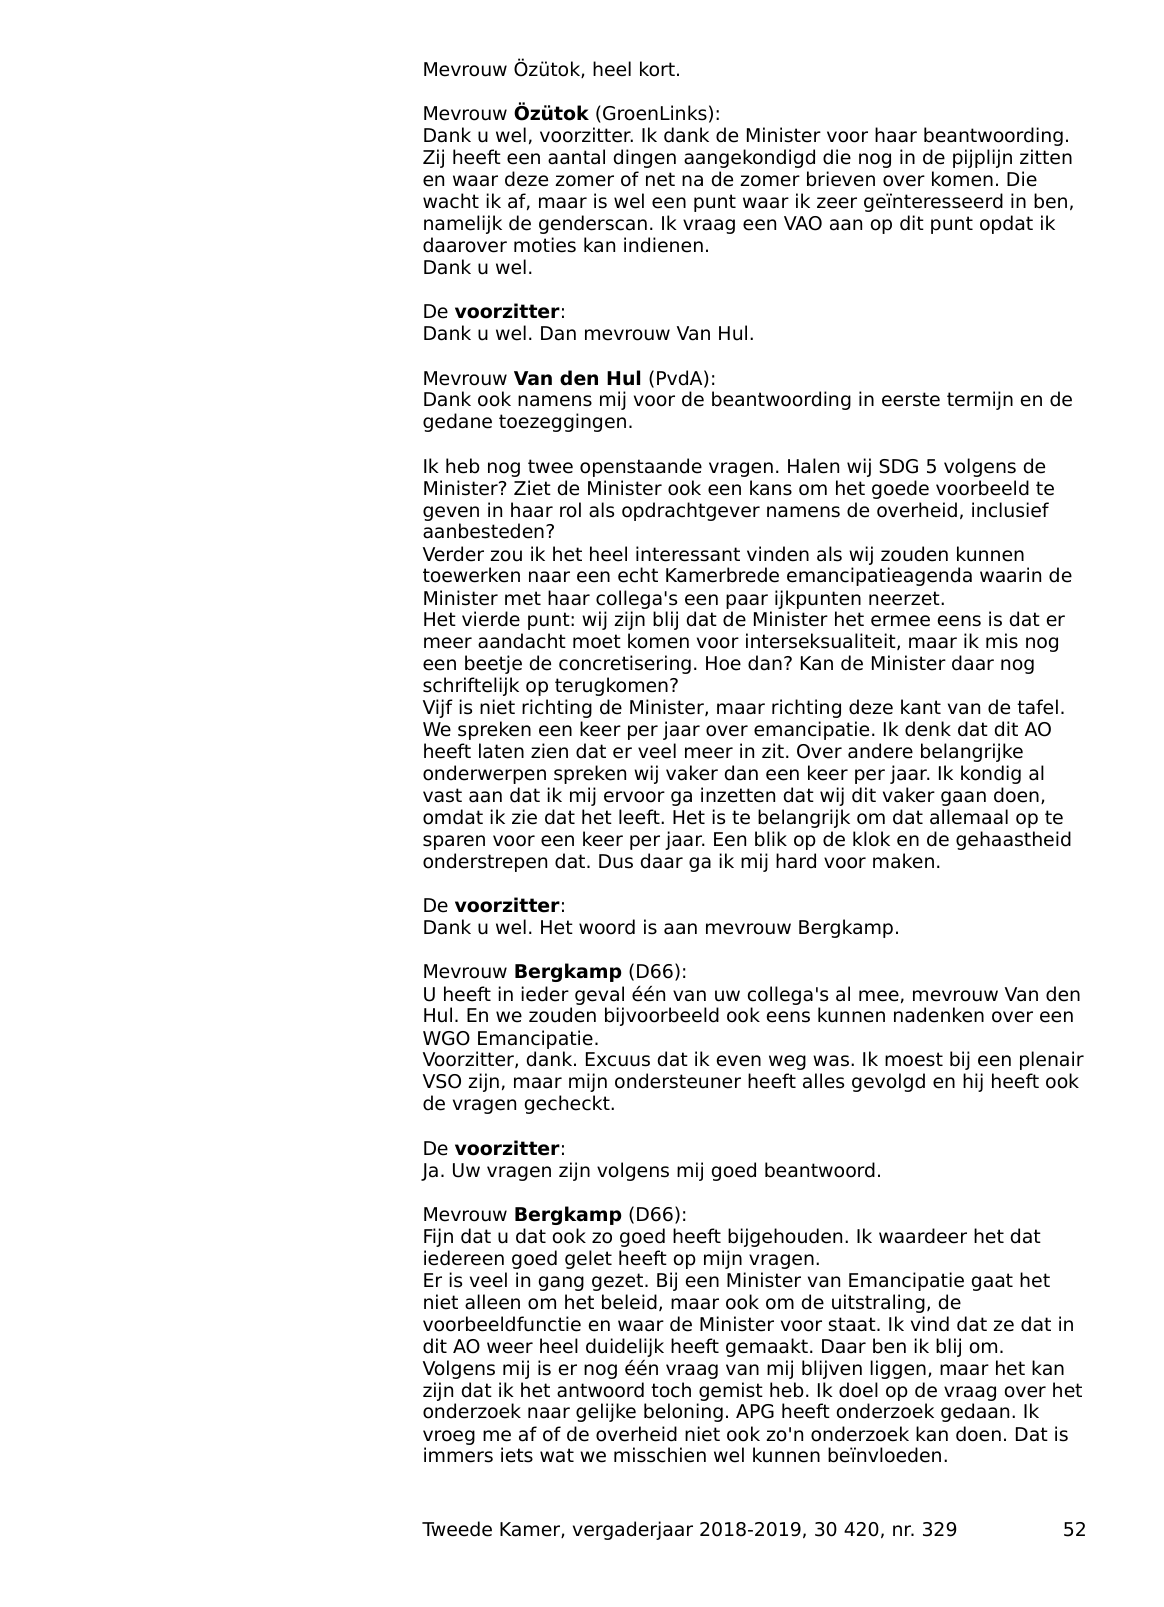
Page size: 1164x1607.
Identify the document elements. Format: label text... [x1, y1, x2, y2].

text Mevrouw Bergkamp (D66): [422, 1204, 1087, 1226]
text Mevrouw Özütok, heel kort. [422, 59, 1087, 81]
text Verder zou ik het heel interessant vinden als wij zouden kunnen toewerken naar een echt Kamerbrede emancipatieagenda waarin de Minister met haar collega's een paar ijkpunten neerzet. [422, 543, 1087, 609]
text De voorzitter: [422, 895, 1087, 917]
text Vijf is niet richting de Minister, maar richting deze kant van de tafel. We spreken een keer per jaar over emancipatie. Ik denk dat dit AO heeft laten zien dat er veel meer in zit. Over andere belangrijke onderwerpen spreken wij vaker dan een keer per jaar. Ik kondig al vast aan dat ik mij ervoor ga inzetten dat wij dit vaker gaan doen, omdat ik zie dat het leeft. Het is te belangrijk om dat allemaal op te sparen voor een keer per jaar. Een blik op de klok en de gehaastheid onderstrepen dat. Dus daar ga ik mij hard voor maken. [422, 697, 1087, 873]
text Het vierde punt: wij zijn blij dat de Minister het ermee eens is dat er meer aandacht moet komen voor interseksualiteit, maar ik mis nog een beetje de concretisering. Hoe dan? Kan de Minister daar nog schriftelijk op terugkomen? [422, 609, 1087, 697]
text Fijn dat u dat ook zo goed heeft bijgehouden. Ik waardeer het dat iedereen goed gelet heeft op mijn vragen. [422, 1226, 1087, 1269]
text U heeft in ieder geval één van uw collega's al mee, mevrouw Van den Hul. En we zouden bijvoorbeeld ook eens kunnen nadenken over een WGO Emancipatie. [422, 983, 1087, 1049]
text Er is veel in gang gezet. Bij een Minister van Emancipatie gaat het niet alleen om het beleid, maar ook om de uitstraling, de voorbeeldfunctie en waar de Minister voor staat. Ik vind dat ze dat in dit AO weer heel duidelijk heeft gemaakt. Daar ben ik blij om. [422, 1269, 1087, 1357]
text De voorzitter: [422, 301, 1087, 323]
text Voorzitter, dank. Excuus dat ik even weg was. Ik moest bij een plenair VSO zijn, maar mijn ondersteuner heeft alles gevolgd en hij heeft ook de vragen gecheckt. [422, 1049, 1087, 1115]
text Mevrouw Bergkamp (D66): [422, 961, 1087, 983]
text De voorzitter: [422, 1137, 1087, 1159]
text Dank u wel. Dan mevrouw Van Hul. [422, 323, 1087, 345]
text Mevrouw Van den Hul (PvdA): [422, 367, 1087, 389]
text Dank ook namens mij voor de beantwoording in eerste termijn en de gedane toezeggingen. [422, 389, 1087, 433]
text Dank u wel. Het woord is aan mevrouw Bergkamp. [422, 917, 1087, 939]
text Dank u wel, voorzitter. Ik dank de Minister voor haar beantwoording. Zij heeft een aantal dingen aangekondigd die nog in de pijplijn zitten en waar deze zomer of net na de zomer brieven over komen. Die wacht ik af, maar is wel een punt waar ik zeer geïnteresseerd in ben, namelijk de genderscan. Ik vraag een VAO aan op dit punt opdat ik daarover moties kan indienen. [422, 125, 1087, 257]
text Volgens mij is er nog één vraag van mij blijven liggen, maar het kan zijn dat ik het antwoord toch gemist heb. Ik doel op de vraag over het onderzoek naar gelijke beloning. APG heeft onderzoek gedaan. Ik vroeg me af of de overheid niet ook zo'n onderzoek kan doen. Dat is immers iets wat we misschien wel kunnen beïnvloeden. [422, 1357, 1087, 1467]
text Dank u wel. [422, 257, 1087, 279]
text Mevrouw Özütok (GroenLinks): [422, 103, 1087, 125]
text Ik heb nog twee openstaande vragen. Halen wij SDG 5 volgens de Minister? Ziet de Minister ook een kans om het goede voorbeeld te geven in haar rol als opdrachtgever namens de overheid, inclusief aanbesteden? [422, 456, 1087, 543]
text Ja. Uw vragen zijn volgens mij goed beantwoord. [422, 1159, 1087, 1181]
